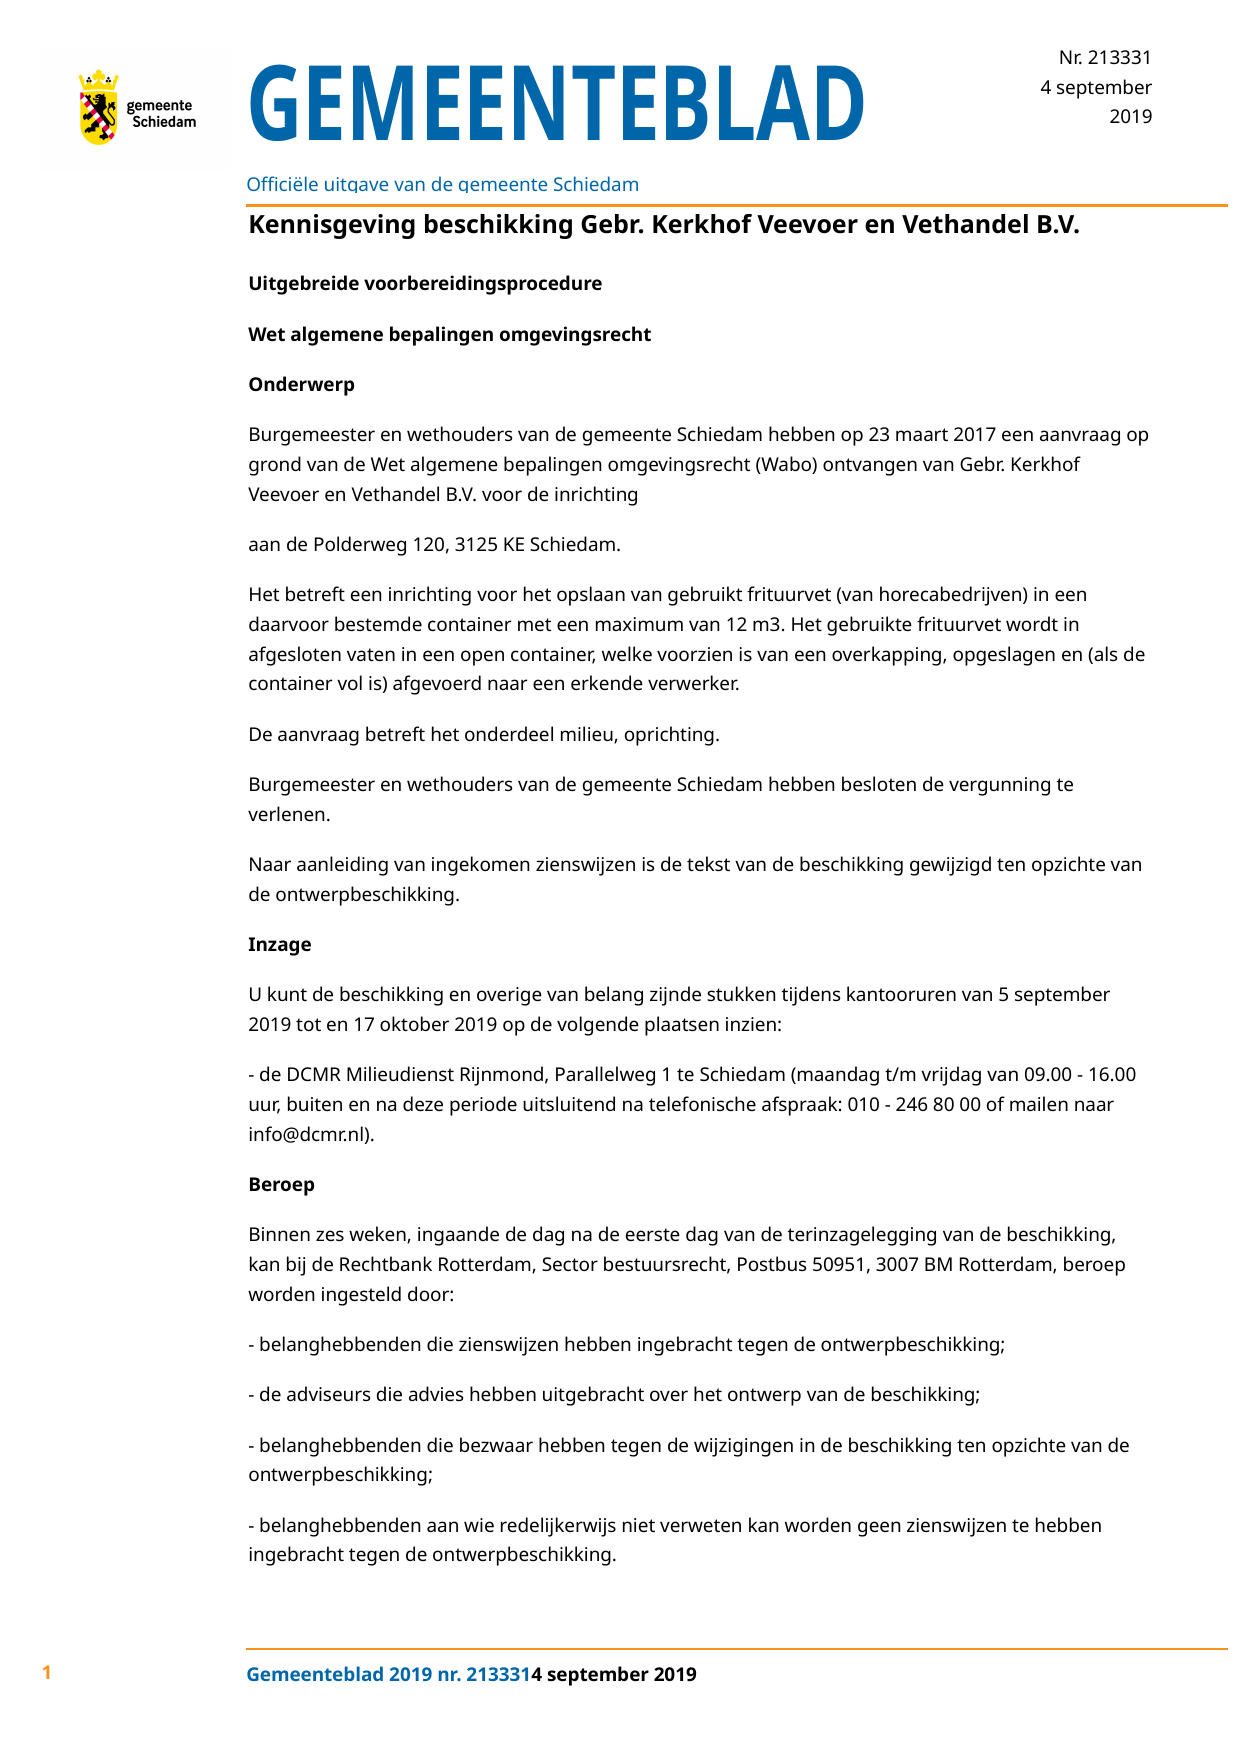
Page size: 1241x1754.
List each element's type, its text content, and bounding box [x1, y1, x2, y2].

text - de adviseurs die advies hebben uitgebracht over het ontwerp van de beschikking; [248, 1382, 1152, 1407]
text - belanghebbenden die bezwaar hebben tegen de wijzigingen in de beschikking ten opzichte van de ontwerpbeschikking; [248, 1432, 1152, 1487]
text Burgemeester en wethouders van de gemeente Schiedam hebben op 23 maart 2017 een aanvraag op grond van de Wet algemene bepalingen omgevingsrecht (Wabo) ontvangen van Gebr. Kerkhof Veevoer en Vethandel B.V. voor de inrichting [248, 422, 1152, 506]
text Binnen zes weken, ingaande de dag na de eerste dag van de terinzagelegging van de beschikking, kan bij de Rechtbank Rotterdam, Sector bestuursrecht, Postbus 50951, 3007 BM Rotterdam, beroep worden ingesteld door: [248, 1222, 1152, 1306]
text Inzage [248, 931, 1152, 957]
picture [41, 47, 231, 172]
text aan de Polderweg 120, 3125 KE Schiedam. [248, 531, 1152, 557]
text - de DCMR Milieudienst Rijnmond, Parallelweg 1 te Schiedam (maandag t/m vrijdag van 09.00 - 16.00 uur, buiten en na deze periode uitsluitend na telefonische afspraak: 010 - 246 80 00 of mailen naar info@dcmr.nl). [248, 1062, 1152, 1146]
text Kennisgeving beschikking Gebr. Kerkhof Veevoer en Vethandel B.V. [248, 207, 1152, 241]
text U kunt de beschikking en overige van belang zijnde stukken tijdens kantooruren van 5 september 2019 tot en 17 oktober 2019 op de volgende plaatsen inzien: [248, 982, 1152, 1037]
text Wet algemene bepalingen omgevingsrecht [248, 321, 1152, 346]
text De aanvraag betreft het onderdeel milieu, oprichting. [248, 721, 1152, 746]
text - belanghebbenden aan wie redelijkerwijs niet verweten kan worden geen zienswijzen te hebben ingebracht tegen de ontwerpbeschikking. [248, 1512, 1152, 1567]
text Uitgebreide voorbereidingsprocedure [248, 270, 1152, 296]
text Het betreft een inrichting voor het opslaan van gebruikt frituurvet (van horecabedrijven) in een daarvoor bestemde container met een maximum van 12 m3. Het gebruikte frituurvet wordt in afgesloten vaten in een open container, welke voorzien is van een overkapping, opgeslagen en (als de container vol is) afgevoerd naar een erkende verwerker. [248, 582, 1152, 696]
text Burgemeester en wethouders van de gemeente Schiedam hebben besloten de vergunning te verlenen. [248, 771, 1152, 826]
text Beroep [248, 1171, 1152, 1197]
text Naar aanleiding van ingekomen zienswijzen is de tekst van de beschikking gewijzigd ten opzichte van de ontwerpbeschikking. [248, 851, 1152, 906]
text Onderwerp [248, 371, 1152, 397]
text - belanghebbenden die zienswijzen hebben ingebracht tegen de ontwerpbeschikking; [248, 1331, 1152, 1357]
